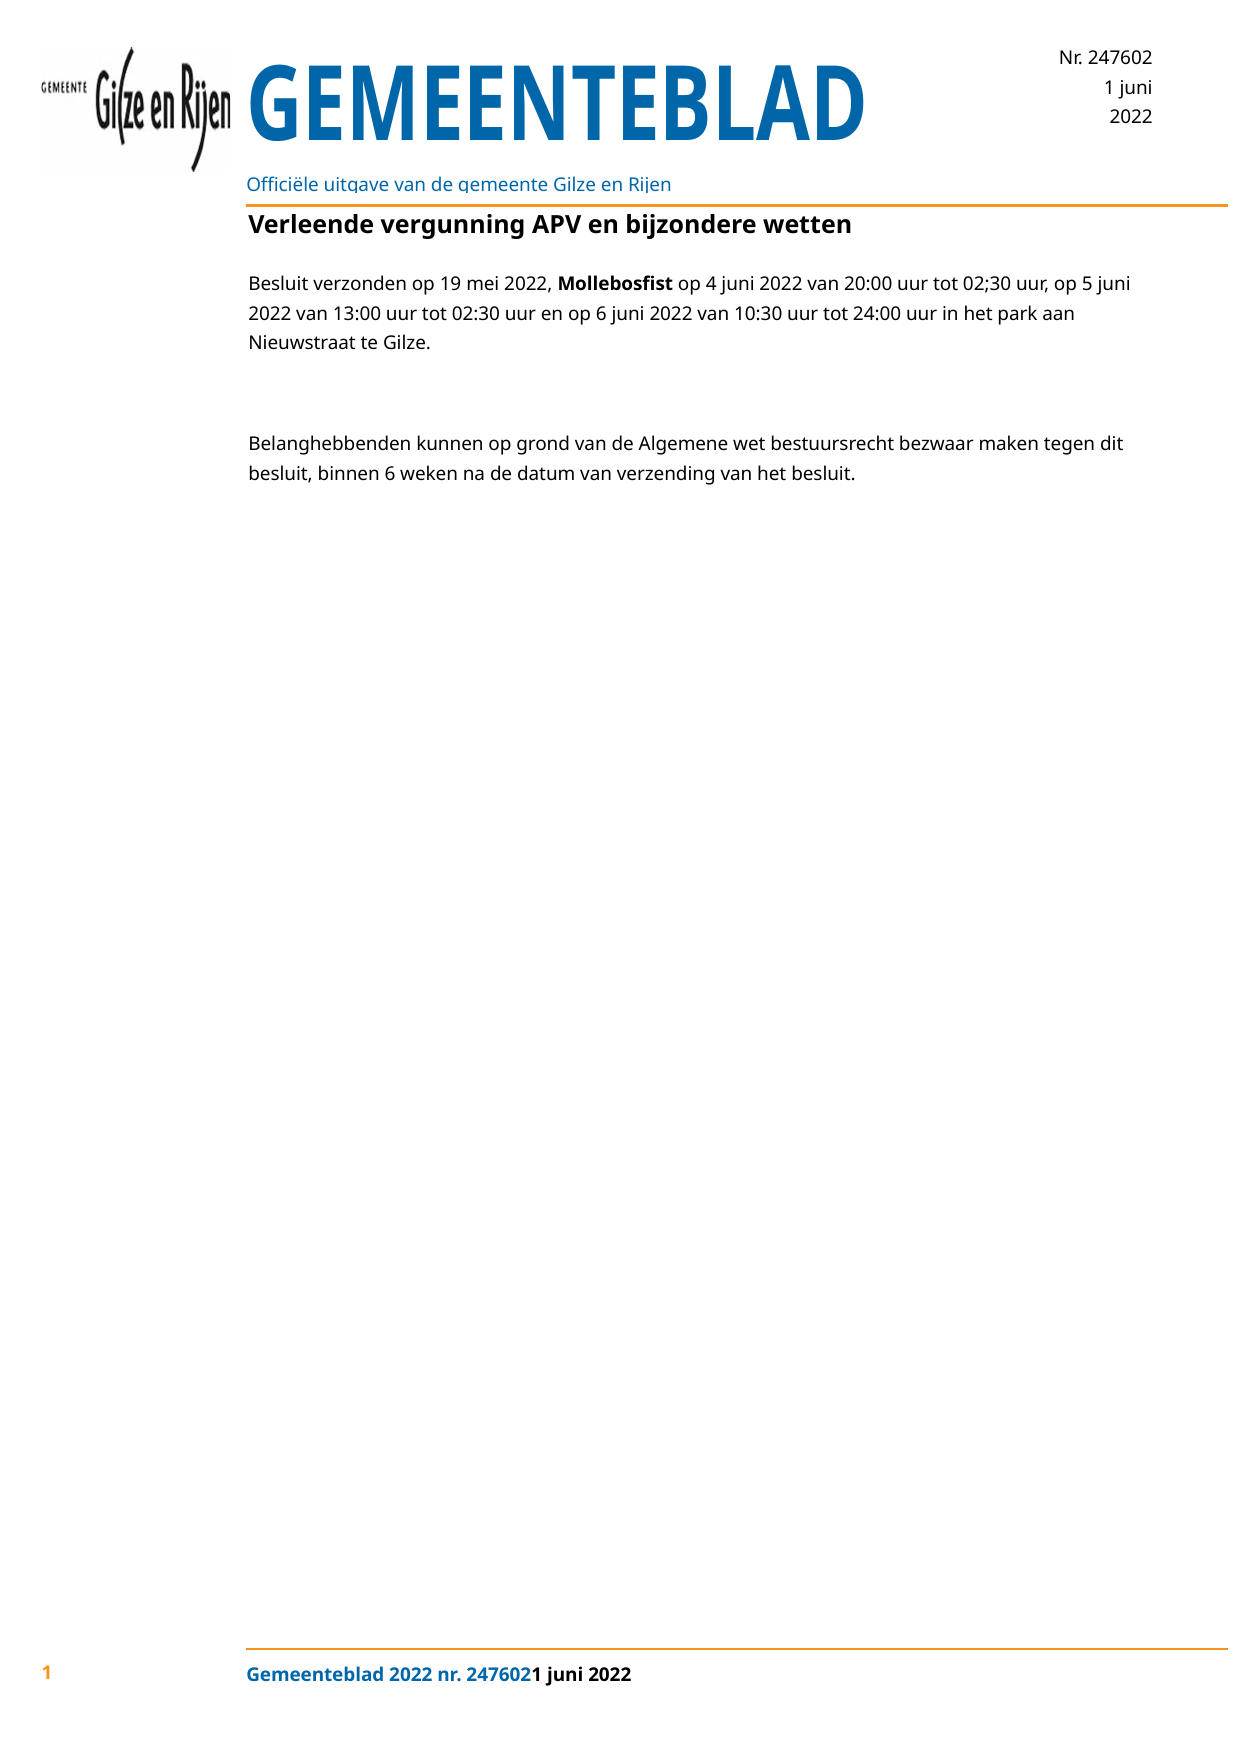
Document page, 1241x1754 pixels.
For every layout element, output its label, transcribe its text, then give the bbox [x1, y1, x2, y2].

picture [41, 47, 231, 172]
text Verleende vergunning APV en bijzondere wetten [248, 207, 1152, 241]
text Besluit verzonden op 19 mei 2022, Mollebosfist op 4 juni 2022 van 20:00 uur tot 02;30 uur, op 5 juni 2022 van 13:00 uur tot 02:30 uur en op 6 juni 2022 van 10:30 uur tot 24:00 uur in het park aan Nieuwstraat te Gilze. [248, 270, 1152, 355]
text Belanghebbenden kunnen op grond van de Algemene wet bestuursrecht bezwaar maken tegen dit besluit, binnen 6 weken na de datum van verzending van het besluit. [248, 430, 1152, 486]
